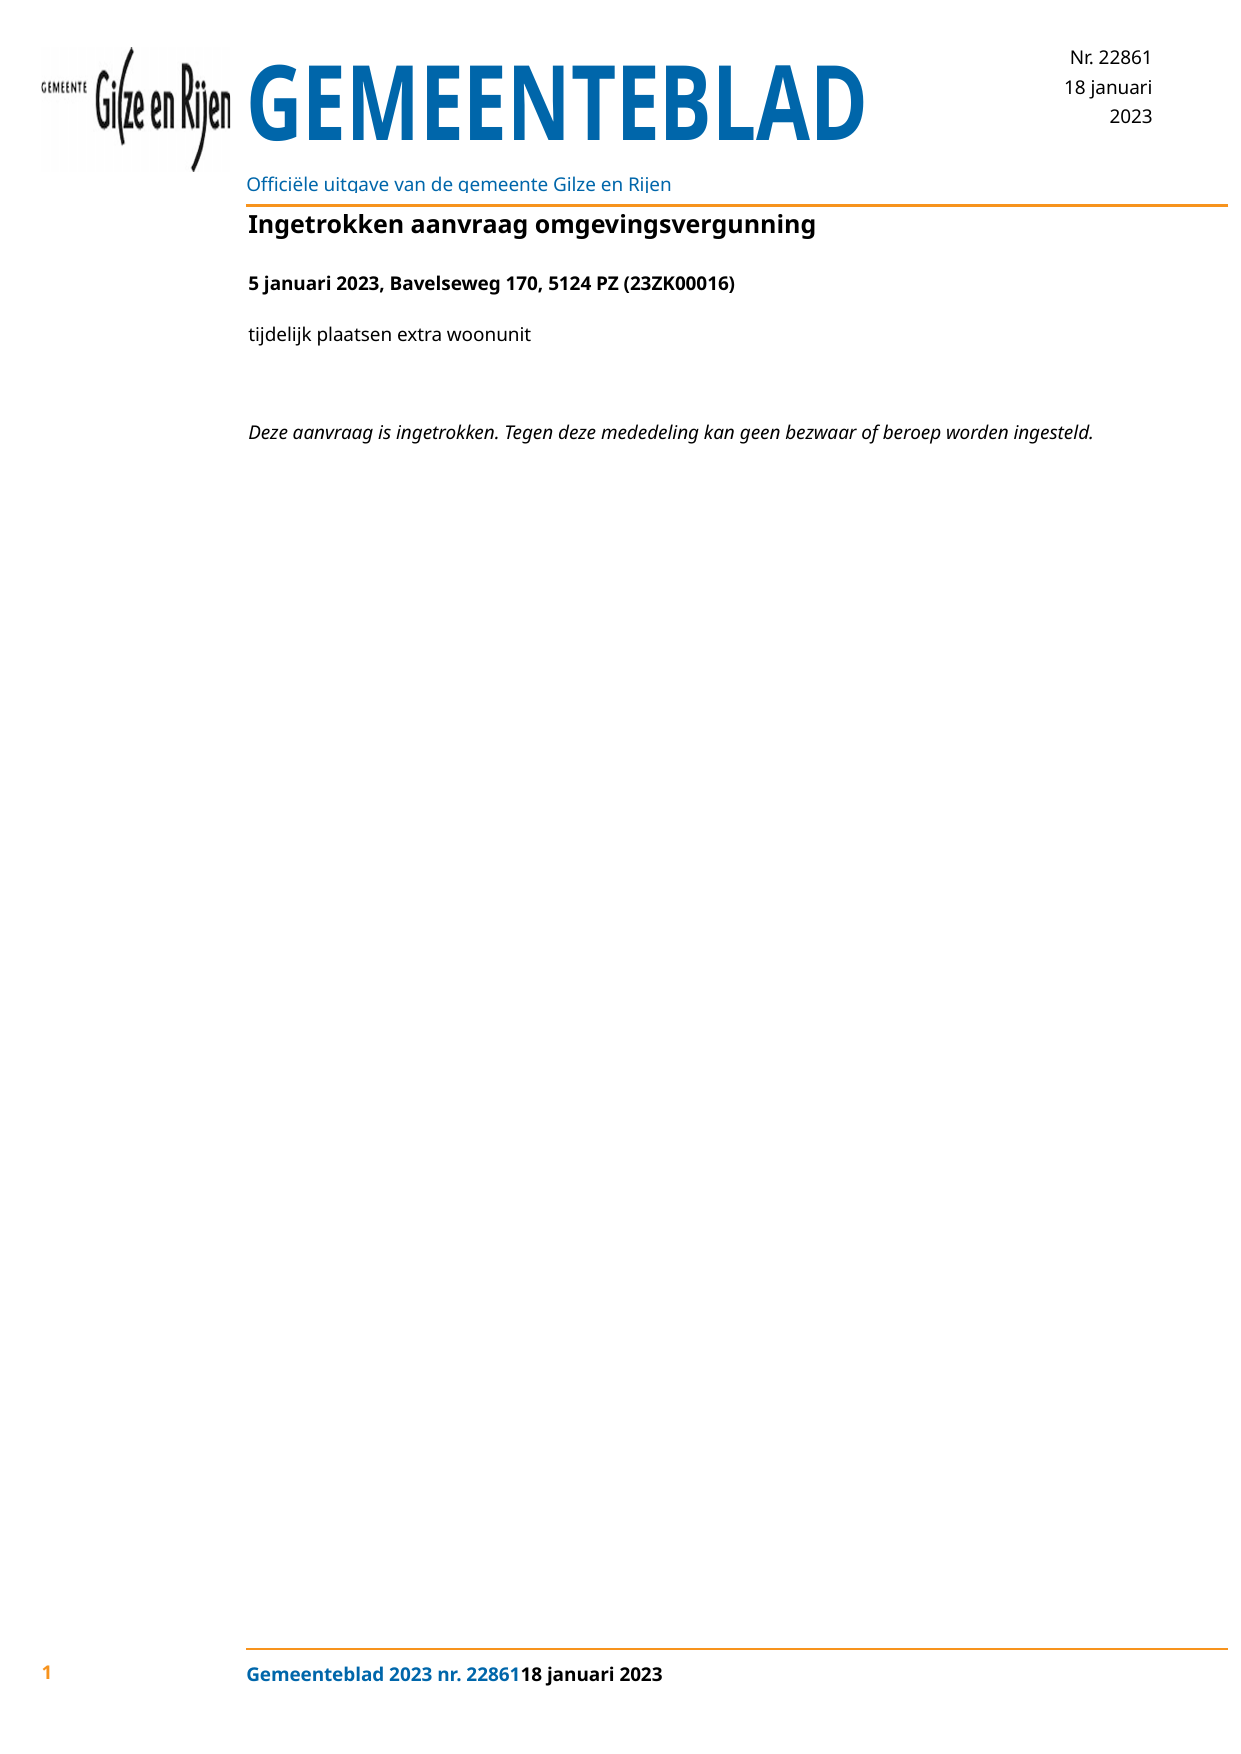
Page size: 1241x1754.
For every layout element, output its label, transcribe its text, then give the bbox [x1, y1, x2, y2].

picture [41, 47, 231, 172]
text tijdelijk plaatsen extra woonunit [248, 321, 1152, 346]
text 5 januari 2023, Bavelseweg 170, 5124 PZ (23ZK00016) [248, 270, 1152, 296]
text Ingetrokken aanvraag omgevingsvergunning [248, 207, 1152, 241]
text Deze aanvraag is ingetrokken. Tegen deze mededeling kan geen bezwaar of beroep worden ingesteld. [248, 419, 1152, 445]
